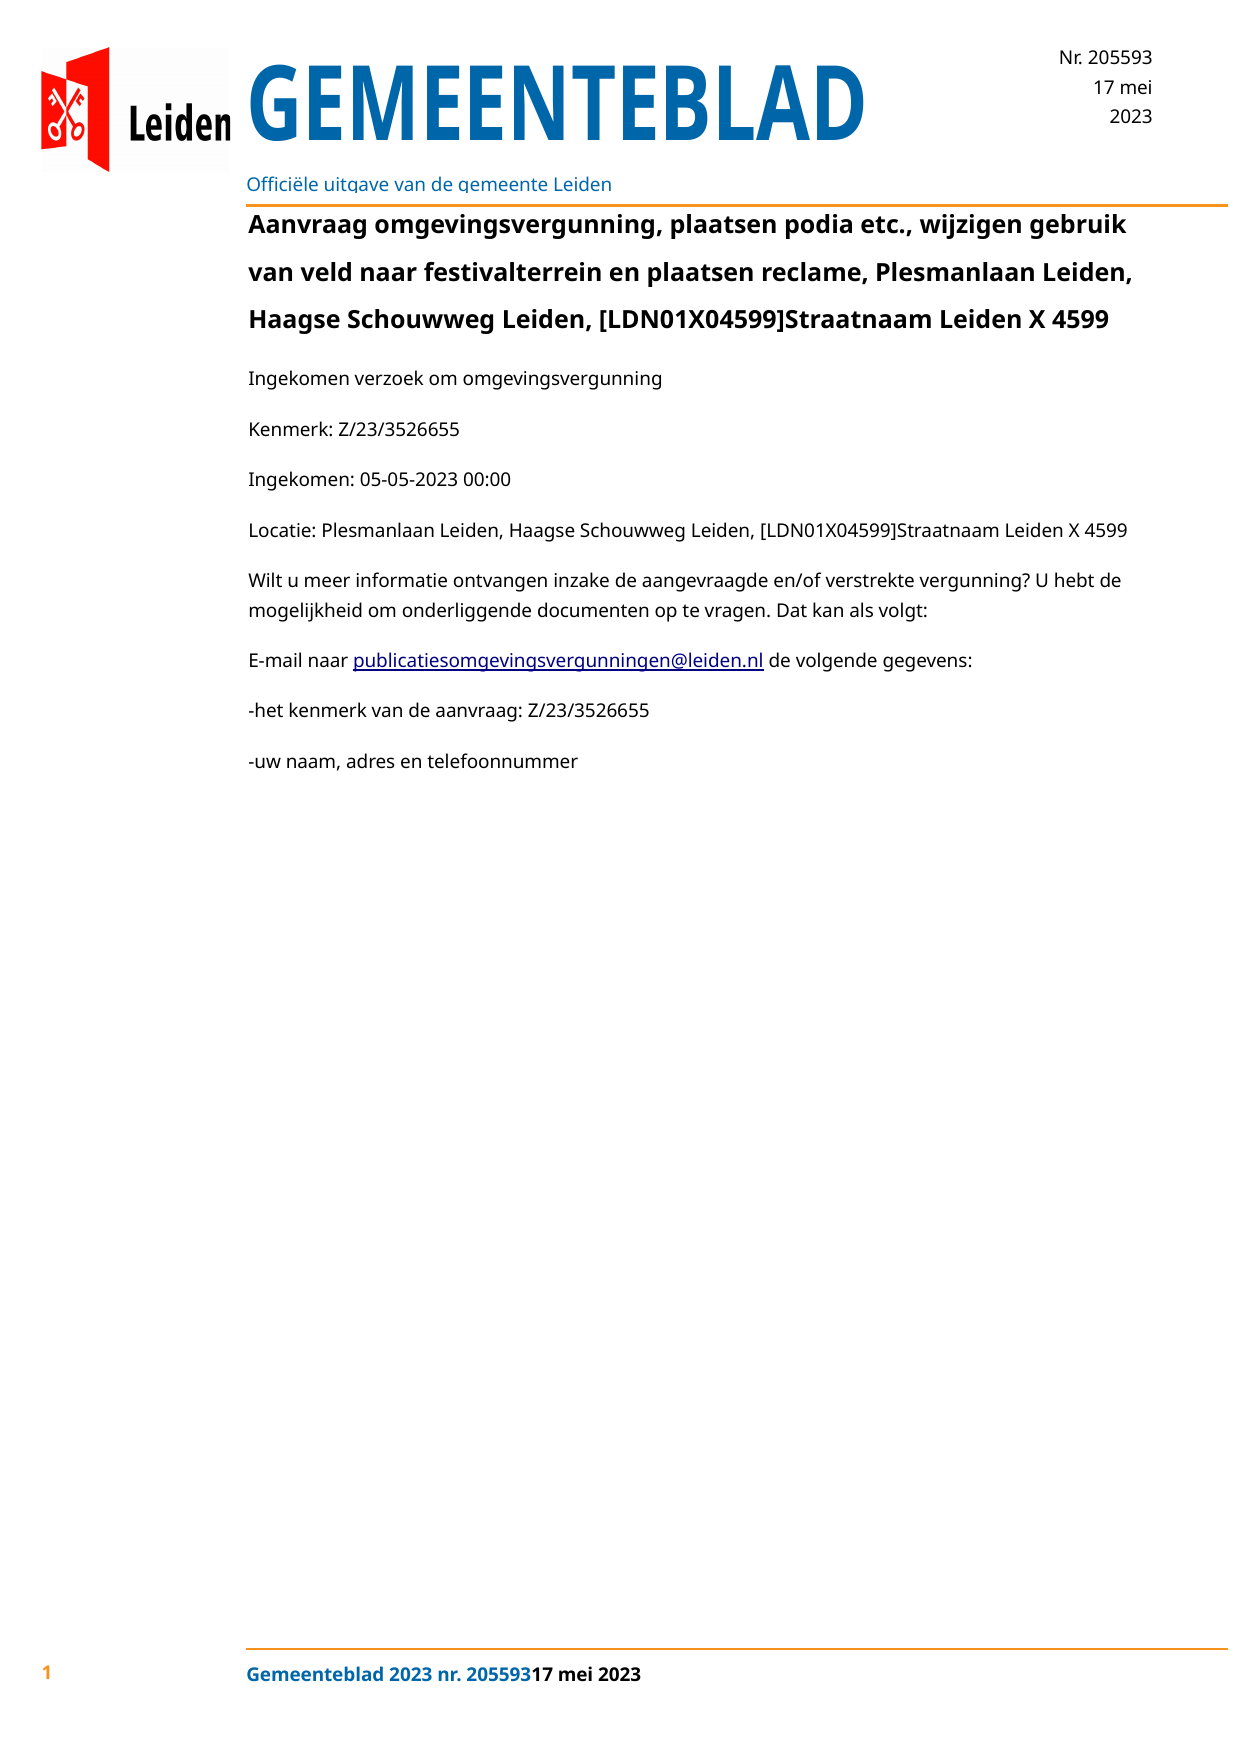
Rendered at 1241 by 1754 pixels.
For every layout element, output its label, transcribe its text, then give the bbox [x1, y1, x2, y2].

text Wilt u meer informatie ontvangen inzake de aangevraagde en/of verstrekte vergunning? U hebt de mogelijkheid om onderliggende documenten op te vragen. Dat kan als volgt: [248, 567, 1152, 622]
picture [41, 47, 231, 172]
text Kenmerk: Z/23/3526655 [248, 416, 1152, 442]
text Ingekomen: 05-05-2023 00:00 [248, 466, 1152, 492]
text -het kenmerk van de aanvraag: Z/23/3526655 [248, 698, 1152, 723]
text -uw naam, adres en telefoonnummer [248, 748, 1152, 774]
text Ingekomen verzoek om omgevingsvergunning [248, 366, 1152, 391]
text E-mail naar publicatiesomgevingsvergunningen@leiden.nl de volgende gegevens: [248, 647, 1152, 673]
text Locatie: Plesmanlaan Leiden, Haagse Schouwweg Leiden, [LDN01X04599]Straatnaam Leiden X 4599 [248, 517, 1152, 542]
text Aanvraag omgevingsvergunning, plaatsen podia etc., wijzigen gebruik van veld naar festivalterrein en plaatsen reclame, Plesmanlaan Leiden, Haagse Schouwweg Leiden, [LDN01X04599]Straatnaam Leiden X 4599 [248, 207, 1152, 336]
